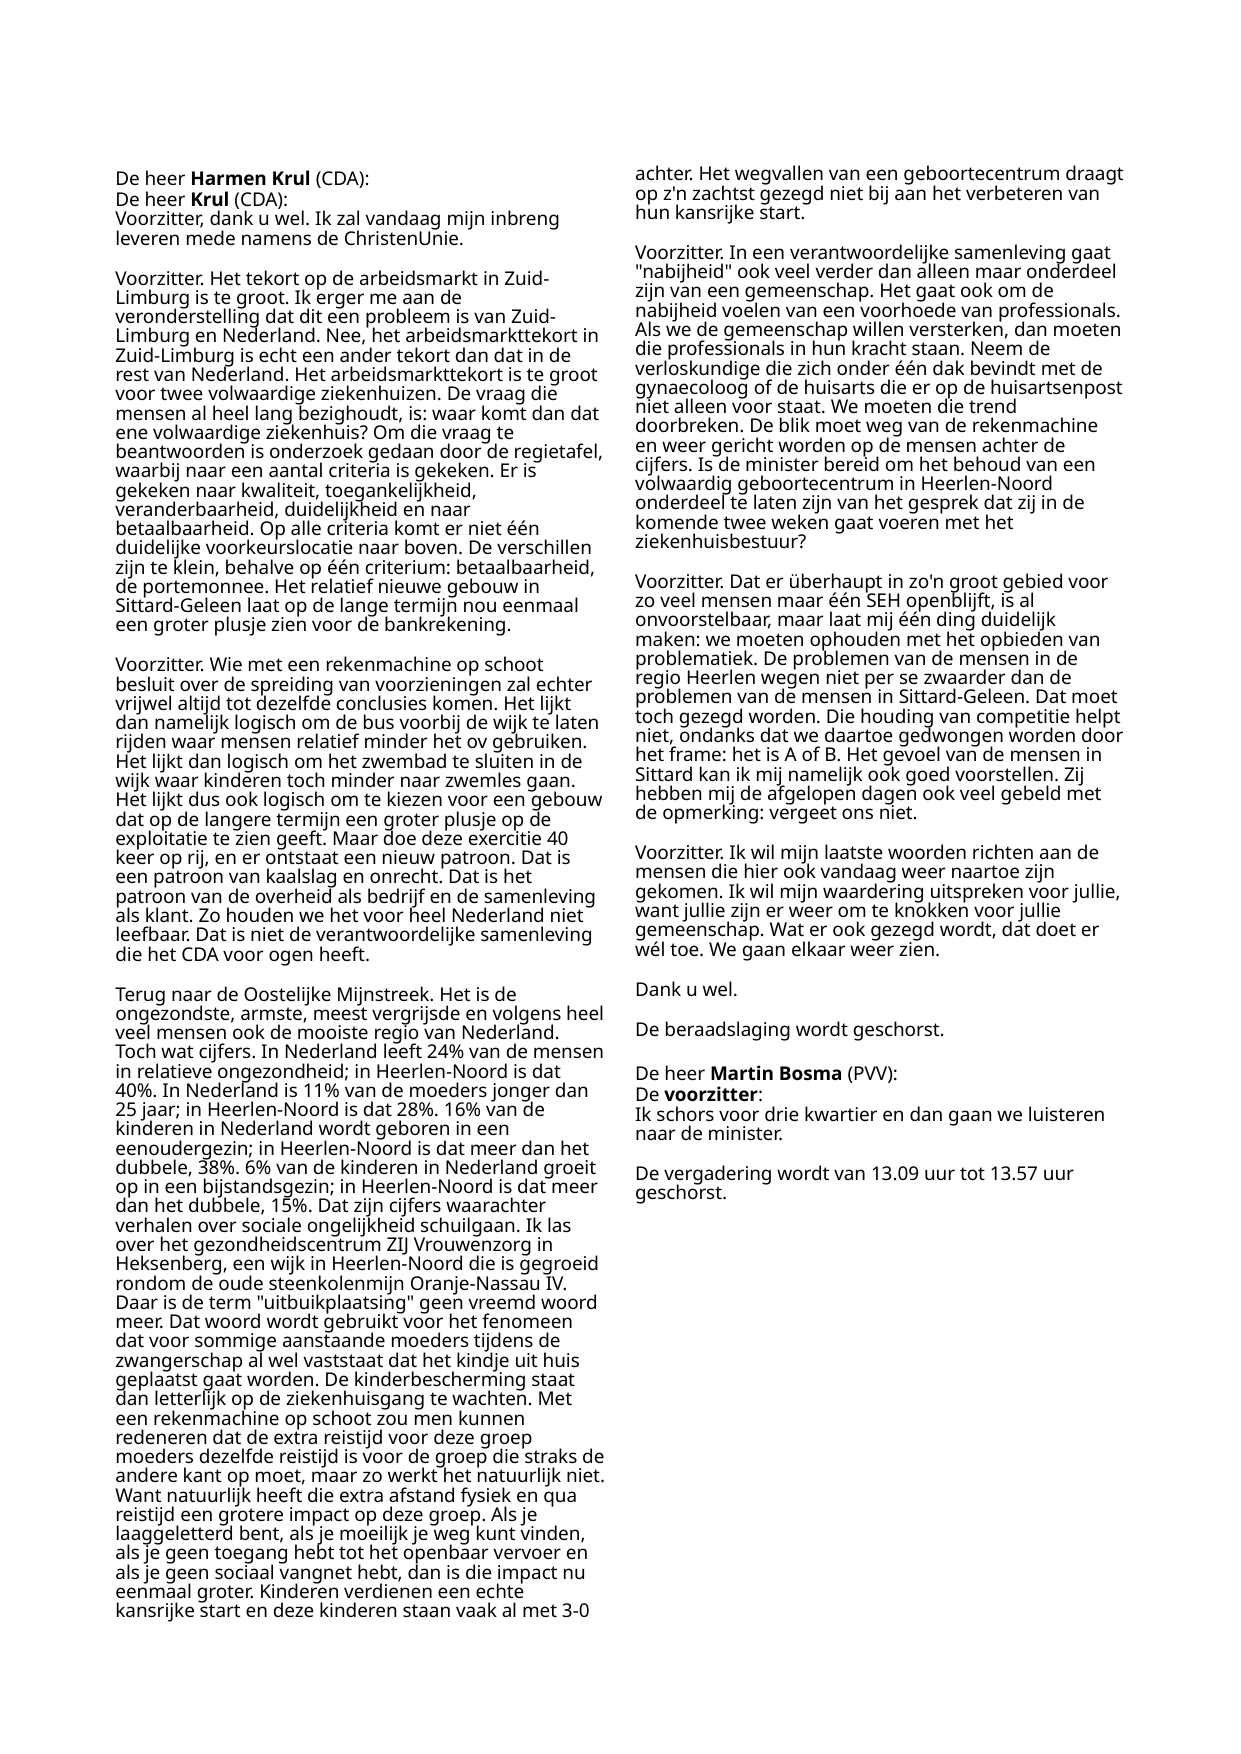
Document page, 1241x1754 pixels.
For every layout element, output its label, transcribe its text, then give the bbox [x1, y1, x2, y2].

text Voorzitter. Dat er überhaupt in zo'n groot gebied voor zo veel mensen maar één SEH openblijft, is al onvoorstelbaar, maar laat mij één ding duidelijk maken: we moeten ophouden met het opbieden van problematiek. De problemen van de mensen in de regio Heerlen wegen niet per se zwaarder dan de problemen van de mensen in Sittard-Geleen. Dat moet toch gezegd worden. Die houding van competitie helpt niet, ondanks dat we daartoe gedwongen worden door het frame: het is A of B. Het gevoel van de mensen in Sittard kan ik mij namelijk ook goed voorstellen. Zij hebben mij de afgelopen dagen ook veel gebeld met de opmerking: vergeet ons niet. [635, 573, 1125, 823]
text De heer Harmen Krul (CDA): [115, 165, 605, 191]
text achter. Het wegvallen van een geboortecentrum draagt op z'n zachtst gezegd niet bij aan het verbeteren van hun kansrijke start. [635, 165, 1125, 223]
text Voorzitter, dank u wel. Ik zal vandaag mijn inbreng leveren mede namens de ChristenUnie. [115, 210, 605, 249]
text Voorzitter. Het tekort op de arbeidsmarkt in Zuid-Limburg is te groot. Ik erger me aan de veronderstelling dat dit een probleem is van Zuid-Limburg en Nederland. Nee, het arbeidsmarkttekort in Zuid-Limburg is echt een ander tekort dan dat in de rest van Nederland. Het arbeidsmarkttekort is te groot voor twee volwaardige ziekenhuizen. De vraag die mensen al heel lang bezighoudt, is: waar komt dan dat ene volwaardige ziekenhuis? Om die vraag te beantwoorden is onderzoek gedaan door de regietafel, waarbij naar een aantal criteria is gekeken. Er is gekeken naar kwaliteit, toegankelijkheid, veranderbaarheid, duidelijkheid en naar betaalbaarheid. Op alle criteria komt er niet één duidelijke voorkeurslocatie naar boven. De verschillen zijn te klein, behalve op één criterium: betaalbaarheid, de portemonnee. Het relatief nieuwe gebouw in Sittard-Geleen laat op de lange termijn nou eenmaal een groter plusje zien voor de bankrekening. [115, 269, 605, 636]
text Voorzitter. In een verantwoordelijke samenleving gaat "nabijheid" ook veel verder dan alleen maar onderdeel zijn van een gemeenschap. Het gaat ook om de nabijheid voelen van een voorhoede van professionals. Als we de gemeenschap willen versterken, dan moeten die professionals in hun kracht staan. Neem de verloskundige die zich onder één dak bevindt met de gynaecoloog of de huisarts die er op de huisartsenpost niet alleen voor staat. We moeten die trend doorbreken. De blik moet weg van de rekenmachine en weer gericht worden op de mensen achter de cijfers. Is de minister bereid om het behoud van een volwaardig geboortecentrum in Heerlen-Noord onderdeel te laten zijn van het gesprek dat zij in de komende twee weken gaat voeren met het ziekenhuisbestuur? [635, 244, 1125, 552]
text Ik schors voor drie kwartier en dan gaan we luisteren naar de minister. [635, 1106, 1125, 1144]
text De vergadering wordt van 13.09 uur tot 13.57 uur geschorst. [635, 1165, 1125, 1203]
text Terug naar de Oostelijke Mijnstreek. Het is de ongezondste, armste, meest vergrijsde en volgens heel veel mensen ook de mooiste regio van Nederland. Toch wat cijfers. In Nederland leeft 24% van de mensen in relatieve ongezondheid; in Heerlen-Noord is dat 40%. In Nederland is 11% van de moeders jonger dan 25 jaar; in Heerlen-Noord is dat 28%. 16% van de kinderen in Nederland wordt geboren in een eenoudergezin; in Heerlen-Noord is dat meer dan het dubbele, 38%. 6% van de kinderen in Nederland groeit op in een bijstandsgezin; in Heerlen-Noord is dat meer dan het dubbele, 15%. Dat zijn cijfers waarachter verhalen over sociale ongelijkheid schuilgaan. Ik las over het gezondheidscentrum ZIJ Vrouwenzorg in Heksenberg, een wijk in Heerlen-Noord die is gegroeid rondom de oude steenkolenmijn Oranje-Nassau IV. Daar is de term "uitbuikplaatsing" geen vreemd woord meer. Dat woord wordt gebruikt voor het fenomeen dat voor sommige aanstaande moeders tijdens de zwangerschap al wel vaststaat dat het kindje uit huis geplaatst gaat worden. De kinderbescherming staat dan letterlijk op de ziekenhuisgang te wachten. Met een rekenmachine op schoot zou men kunnen redeneren dat de extra reistijd voor deze groep moeders dezelfde reistijd is voor de groep die straks de andere kant op moet, maar zo werkt het natuurlijk niet. Want natuurlijk heeft die extra afstand fysiek en qua reistijd een grotere impact op deze groep. Als je laaggeletterd bent, als je moeilijk je weg kunt vinden, als je geen toegang hebt tot het openbaar vervoer en als je geen sociaal vangnet hebt, dan is die impact nu eenmaal groter. Kinderen verdienen een echte kansrijke start en deze kinderen staan vaak al met 3-0 [115, 986, 605, 1621]
text De heer Martin Bosma (PVV): [635, 1061, 1125, 1086]
text De heer Krul (CDA): [115, 191, 605, 210]
text Dank u wel. [635, 981, 1125, 1000]
text De beraadslaging wordt geschorst. [635, 1021, 1125, 1040]
text De voorzitter: [635, 1086, 1125, 1106]
text Voorzitter. Wie met een rekenmachine op schoot besluit over de spreiding van voorzieningen zal echter vrijwel altijd tot dezelfde conclusies komen. Het lijkt dan namelijk logisch om de bus voorbij de wijk te laten rijden waar mensen relatief minder het ov gebruiken. Het lijkt dan logisch om het zwembad te sluiten in de wijk waar kinderen toch minder naar zwemles gaan. Het lijkt dus ook logisch om te kiezen voor een gebouw dat op de langere termijn een groter plusje op de exploitatie te zien geeft. Maar doe deze exercitie 40 keer op rij, en er ontstaat een nieuw patroon. Dat is een patroon van kaalslag en onrecht. Dat is het patroon van de overheid als bedrijf en de samenleving als klant. Zo houden we het voor heel Nederland niet leefbaar. Dat is niet de verantwoordelijke samenleving die het CDA voor ogen heeft. [115, 656, 605, 965]
text Voorzitter. Ik wil mijn laatste woorden richten aan de mensen die hier ook vandaag weer naartoe zijn gekomen. Ik wil mijn waardering uitspreken voor jullie, want jullie zijn er weer om te knokken voor jullie gemeenschap. Wat er ook gezegd wordt, dat doet er wél toe. We gaan elkaar weer zien. [635, 844, 1125, 960]
